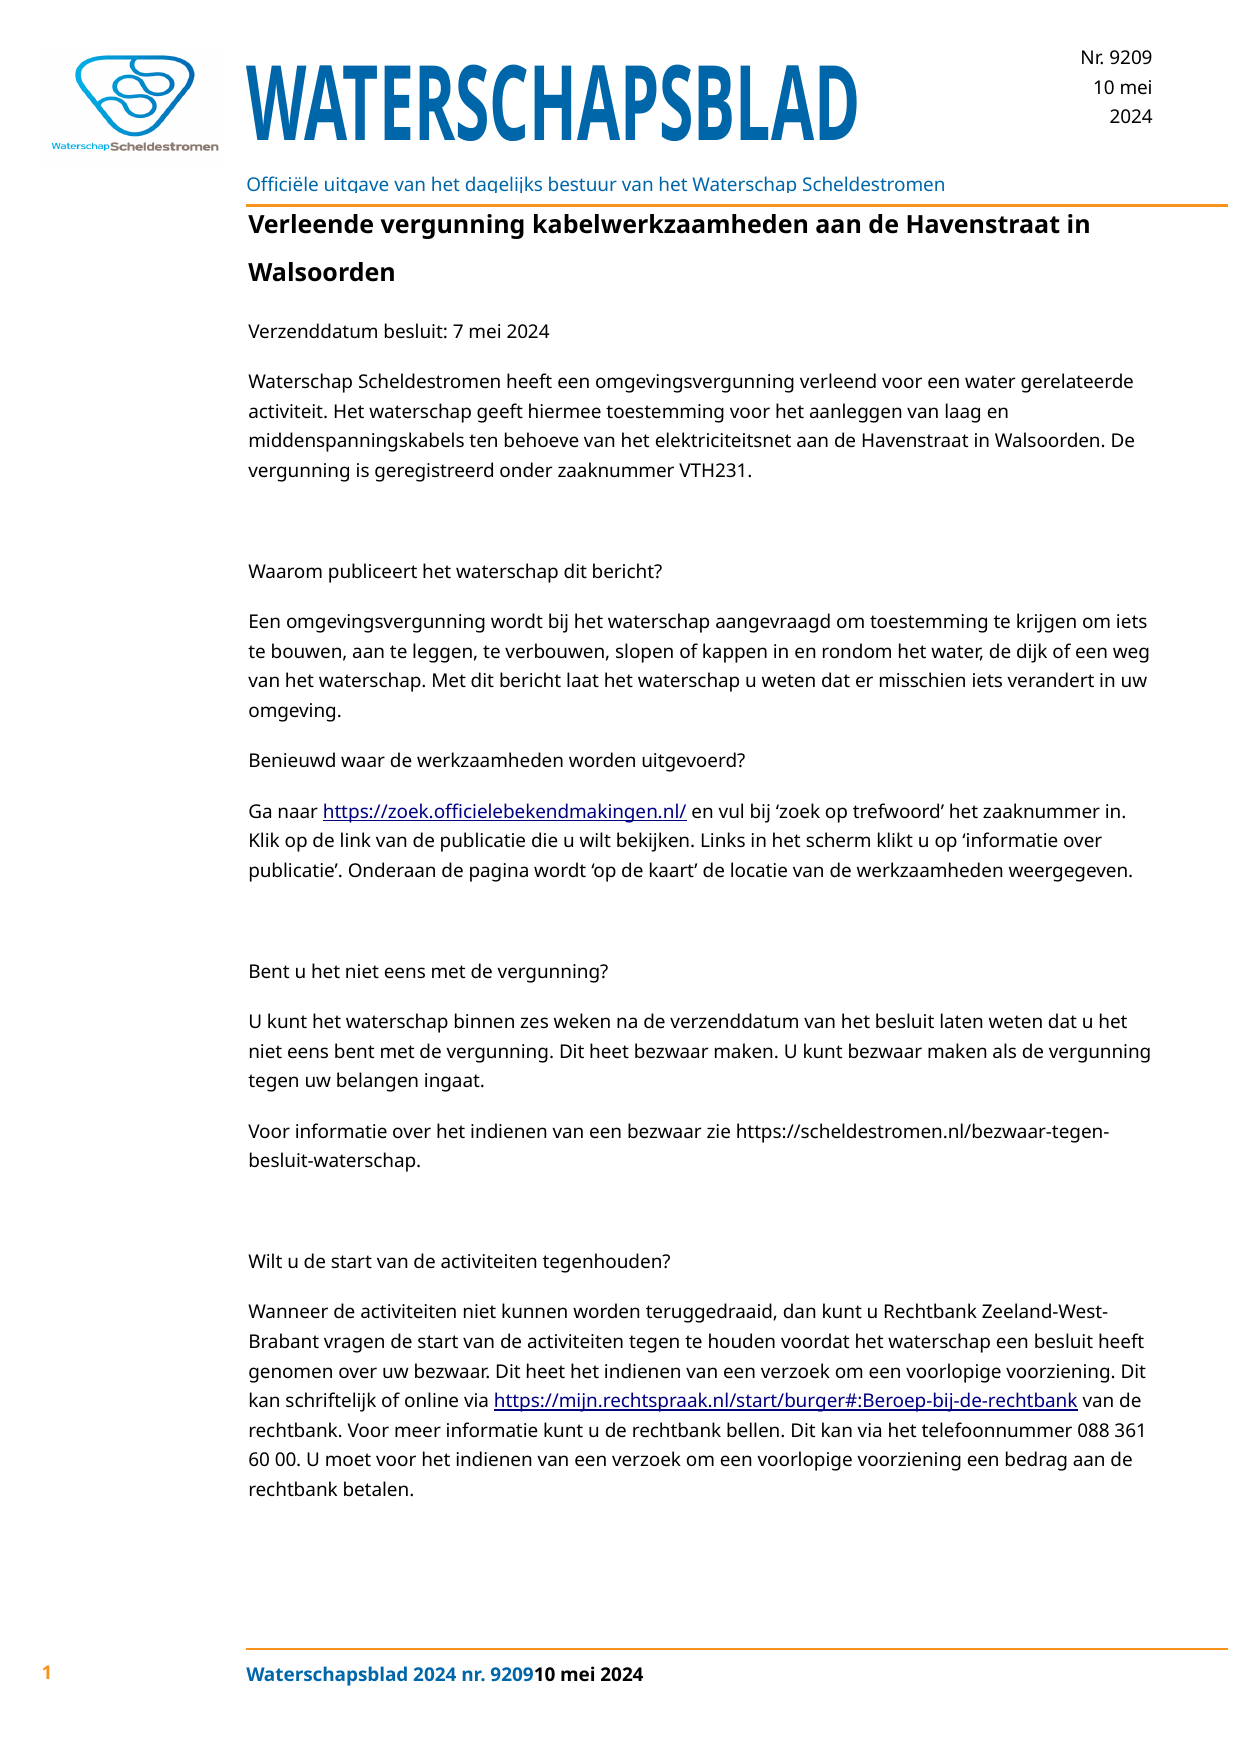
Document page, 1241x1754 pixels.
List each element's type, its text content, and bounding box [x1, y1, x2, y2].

text Waarom publiceert het waterschap dit bericht? [248, 558, 1152, 584]
text Verleende vergunning kabelwerkzaamheden aan de Havenstraat in Walsoorden [248, 207, 1152, 288]
text Een omgevingsvergunning wordt bij het waterschap aangevraagd om toestemming te krijgen om iets te bouwen, aan te leggen, te verbouwen, slopen of kappen in en rondom het water, de dijk of een weg van het waterschap. Met dit bericht laat het waterschap u weten dat er misschien iets verandert in uw omgeving. [248, 608, 1152, 723]
text Wanneer de activiteiten niet kunnen worden teruggedraaid, dan kunt u Rechtbank Zeeland-West-Brabant vragen de start van de activiteiten tegen te houden voordat het waterschap een besluit heeft genomen over uw bezwaar. Dit heet het indienen van een verzoek om een voorlopige voorziening. Dit kan schriftelijk of online via https://mijn.rechtspraak.nl/start/burger#:Beroep-bij-de-rechtbank van de rechtbank. Voor meer informatie kunt u de rechtbank bellen. Dit kan via het telefoonnummer 088 361 60 00. U moet voor het indienen van een verzoek om een voorlopige voorziening een bedrag aan de rechtbank betalen. [248, 1299, 1152, 1502]
picture [41, 47, 231, 172]
text Ga naar https://zoek.officielebekendmakingen.nl/ en vul bij ‘zoek op trefwoord’ het zaaknummer in. Klik op de link van de publicatie die u wilt bekijken. Links in het scherm klikt u op ‘informatie over publicatie’. Onderaan de pagina wordt ‘op de kaart’ de locatie van de werkzaamheden weergegeven. [248, 798, 1152, 883]
text Bent u het niet eens met de vergunning? [248, 958, 1152, 984]
text U kunt het waterschap binnen zes weken na de verzenddatum van het besluit laten weten dat u het niet eens bent met de vergunning. Dit heet bezwaar maken. U kunt bezwaar maken als de vergunning tegen uw belangen ingaat. [248, 1008, 1152, 1093]
text Waterschap Scheldestromen heeft een omgevingsvergunning verleend voor een water gerelateerde activiteit. Het waterschap geeft hiermee toestemming voor het aanleggen van laag en middenspanningskabels ten behoeve van het elektriciteitsnet aan de Havenstraat in Walsoorden. De vergunning is geregistreerd onder zaaknummer VTH231. [248, 368, 1152, 483]
text Benieuwd waar de werkzaamheden worden uitgevoerd? [248, 747, 1152, 773]
text Verzenddatum besluit: 7 mei 2024 [248, 318, 1152, 344]
text Voor informatie over het indienen van een bezwaar zie https://scheldestromen.nl/bezwaar-tegen-besluit-waterschap. [248, 1118, 1152, 1173]
text Wilt u de start van de activiteiten tegenhouden? [248, 1248, 1152, 1274]
